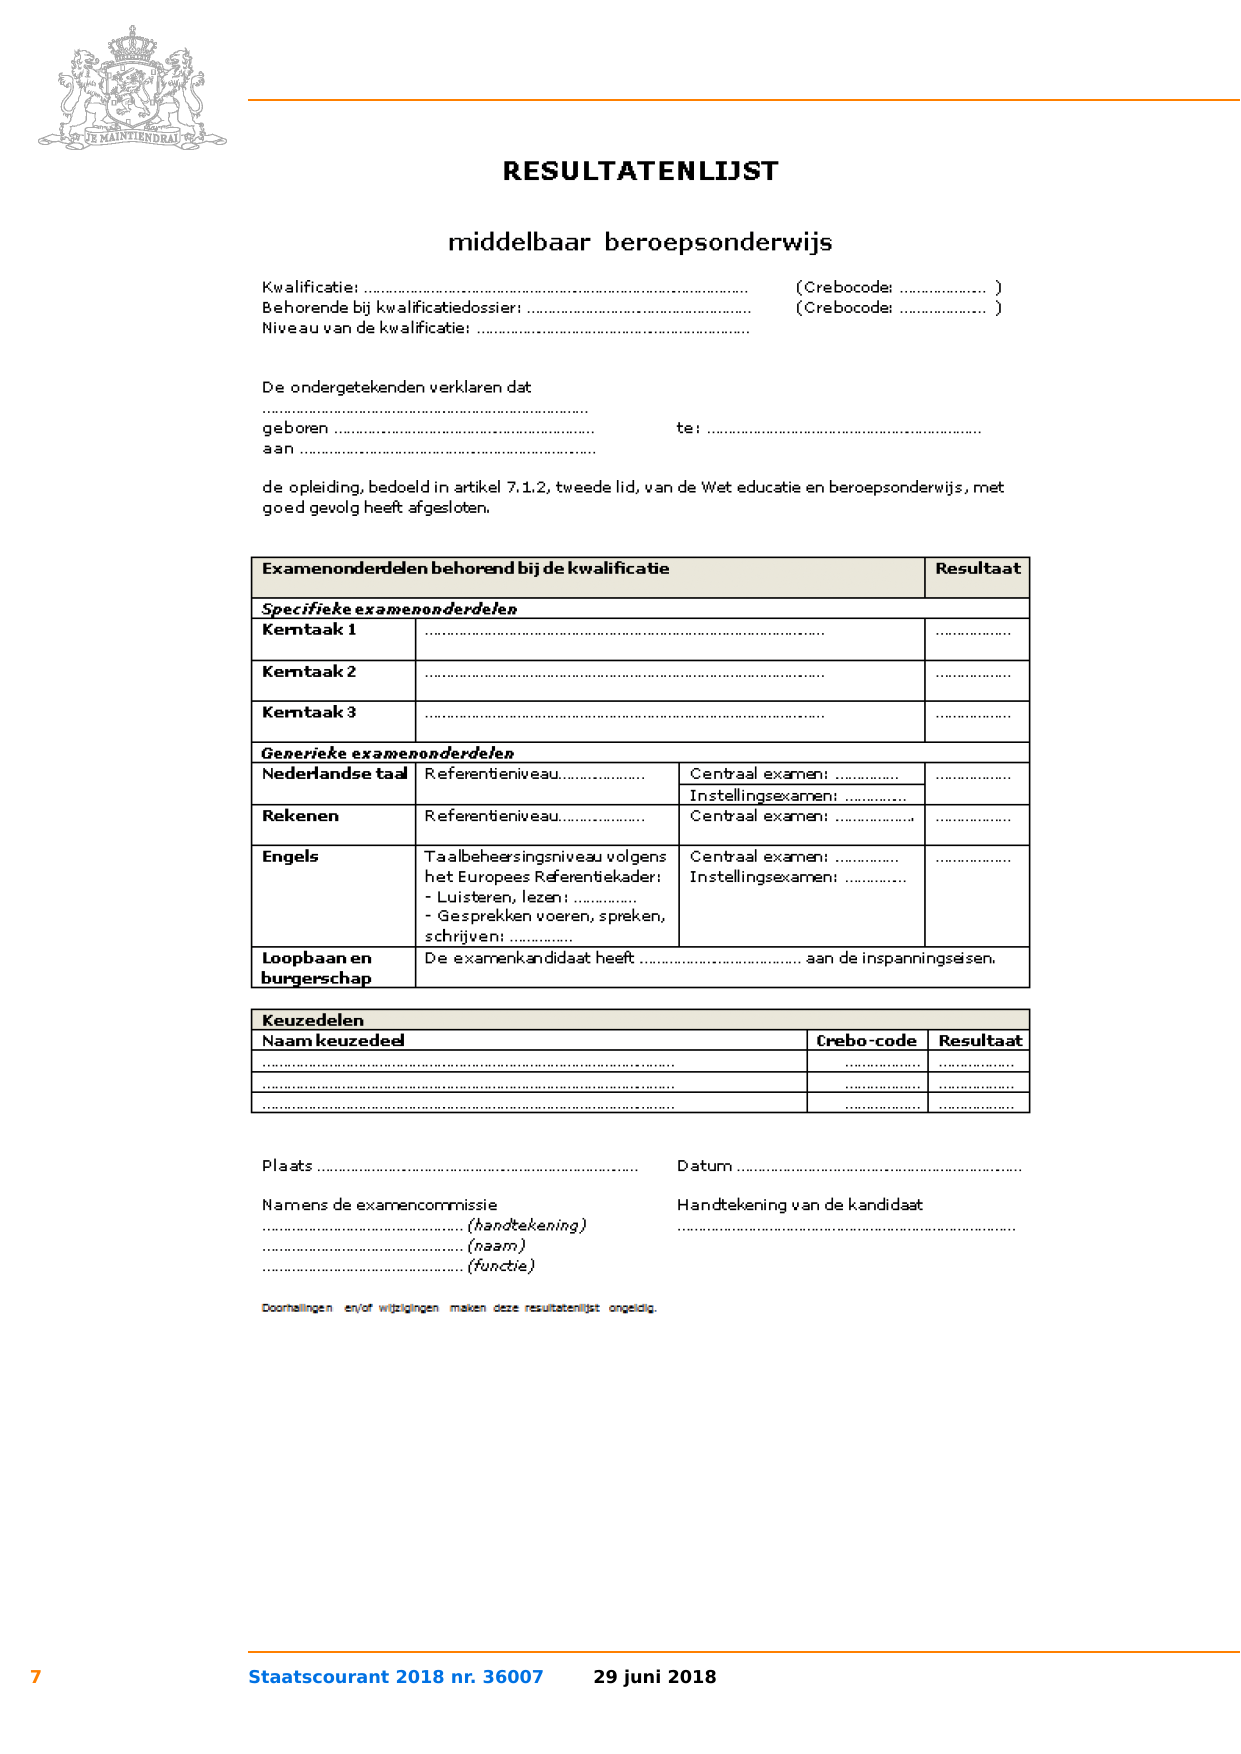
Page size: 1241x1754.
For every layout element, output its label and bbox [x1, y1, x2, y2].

picture [248, 155, 1034, 1319]
picture [38, 25, 227, 150]
